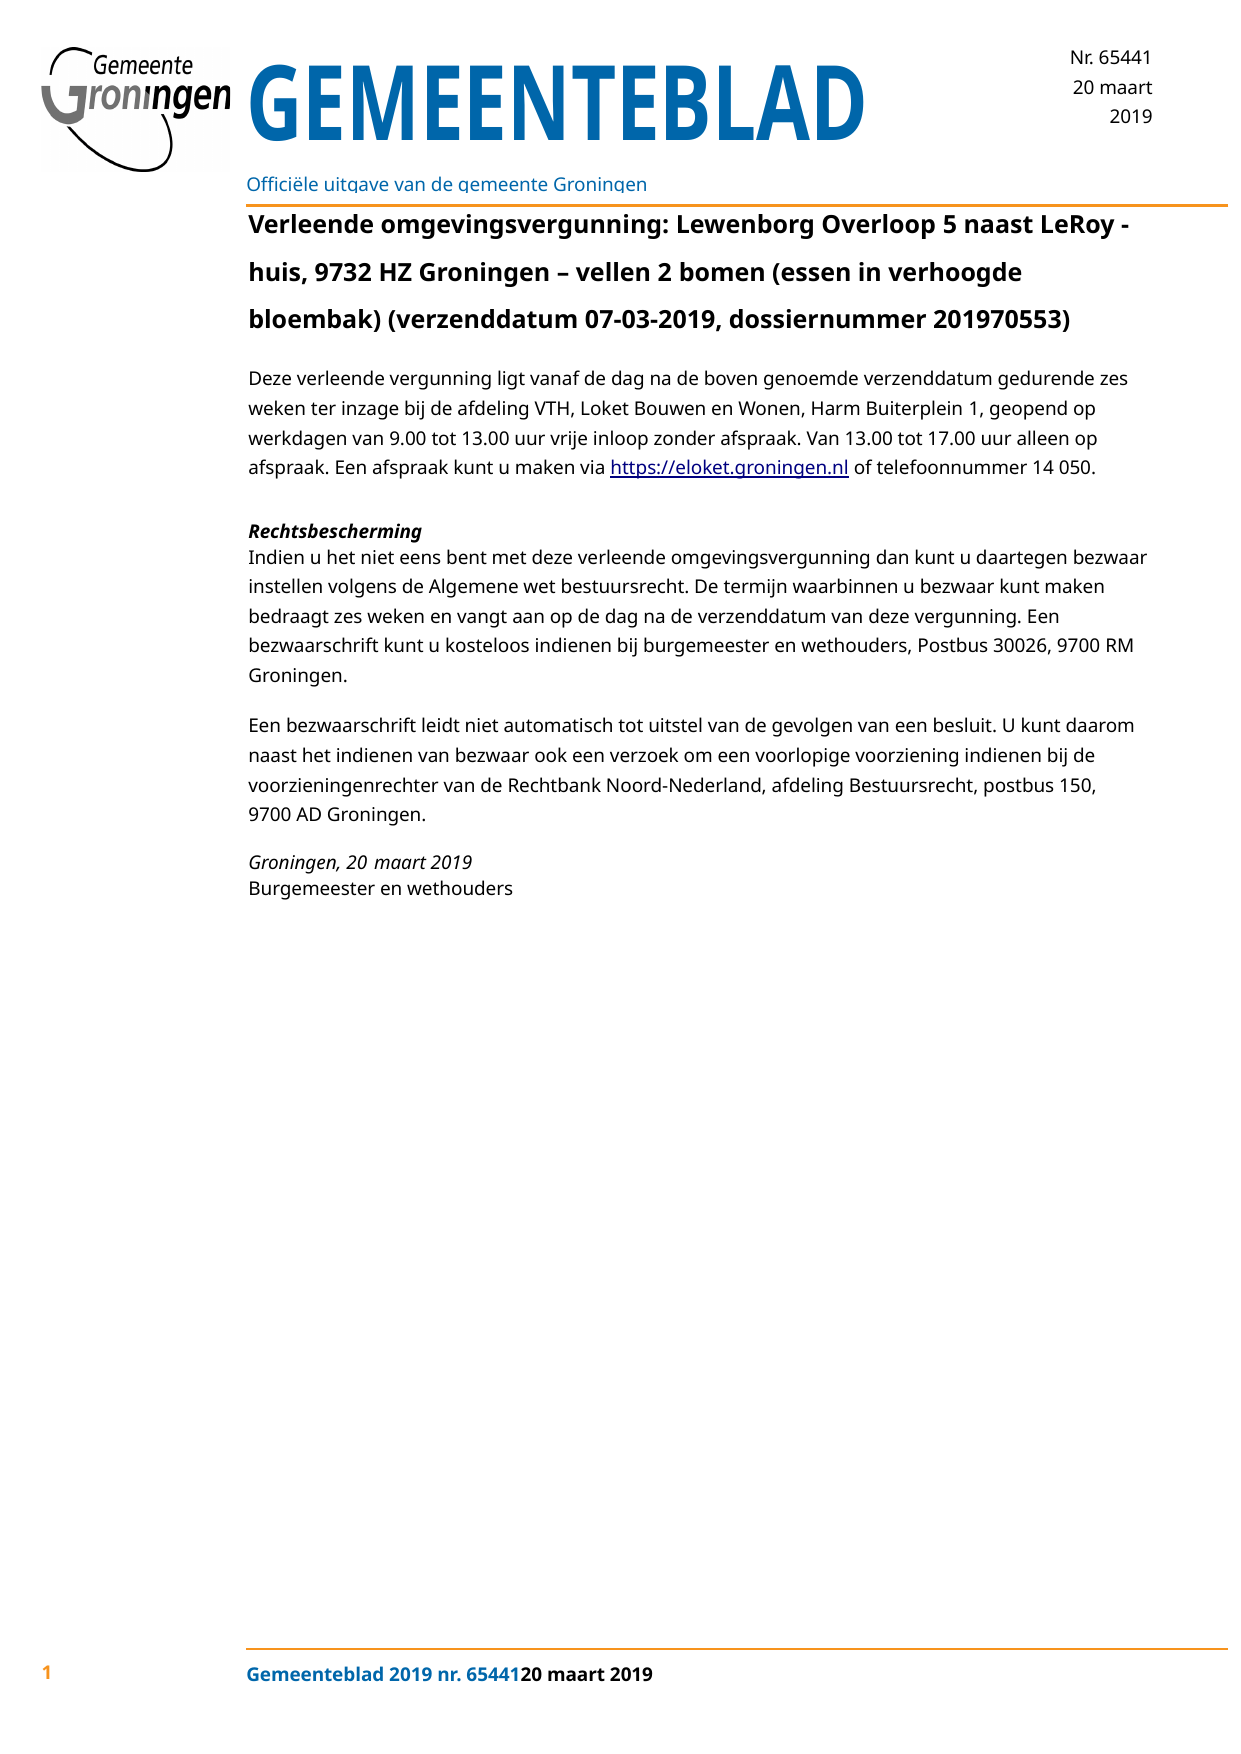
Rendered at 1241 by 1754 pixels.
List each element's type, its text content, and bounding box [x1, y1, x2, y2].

text Groningen, 20 maart 2019 [248, 849, 1152, 875]
text Verleende omgevingsvergunning: Lewenborg Overloop 5 naast LeRoy -huis, 9732 HZ Groningen – vellen 2 bomen (essen in verhoogde bloembak) (verzenddatum 07-03-2019, dossiernummer 201970553) [248, 207, 1152, 336]
text Rechtsbescherming [248, 518, 1152, 544]
text Indien u het niet eens bent met deze verleende omgevingsvergunning dan kunt u daartegen bezwaar instellen volgens de Algemene wet bestuursrecht. De termijn waarbinnen u bezwaar kunt maken bedraagt zes weken en vangt aan op de dag na de verzenddatum van deze vergunning. Een bezwaarschrift kunt u kosteloos indienen bij burgemeester en wethouders, Postbus 30026, 9700 RM Groningen. [248, 544, 1152, 688]
picture [41, 47, 231, 172]
text Burgemeester en wethouders [248, 875, 1152, 901]
text Deze verleende vergunning ligt vanaf de dag na de boven genoemde verzenddatum gedurende zes weken ter inzage bij de afdeling VTH, Loket Bouwen en Wonen, Harm Buiterplein 1, geopend op werkdagen van 9.00 tot 13.00 uur vrije inloop zonder afspraak. Van 13.00 tot 17.00 uur alleen op afspraak. Een afspraak kunt u maken via https://eloket.groningen.nl of telefoonnummer 14 050. [248, 366, 1152, 480]
text Een bezwaarschrift leidt niet automatisch tot uitstel van de gevolgen van een besluit. U kunt daarom naast het indienen van bezwaar ook een verzoek om een voorlopige voorziening indienen bij de voorzieningenrechter van de Rechtbank Noord-Nederland, afdeling Bestuursrecht, postbus 150, 9700 AD Groningen. [248, 713, 1152, 827]
